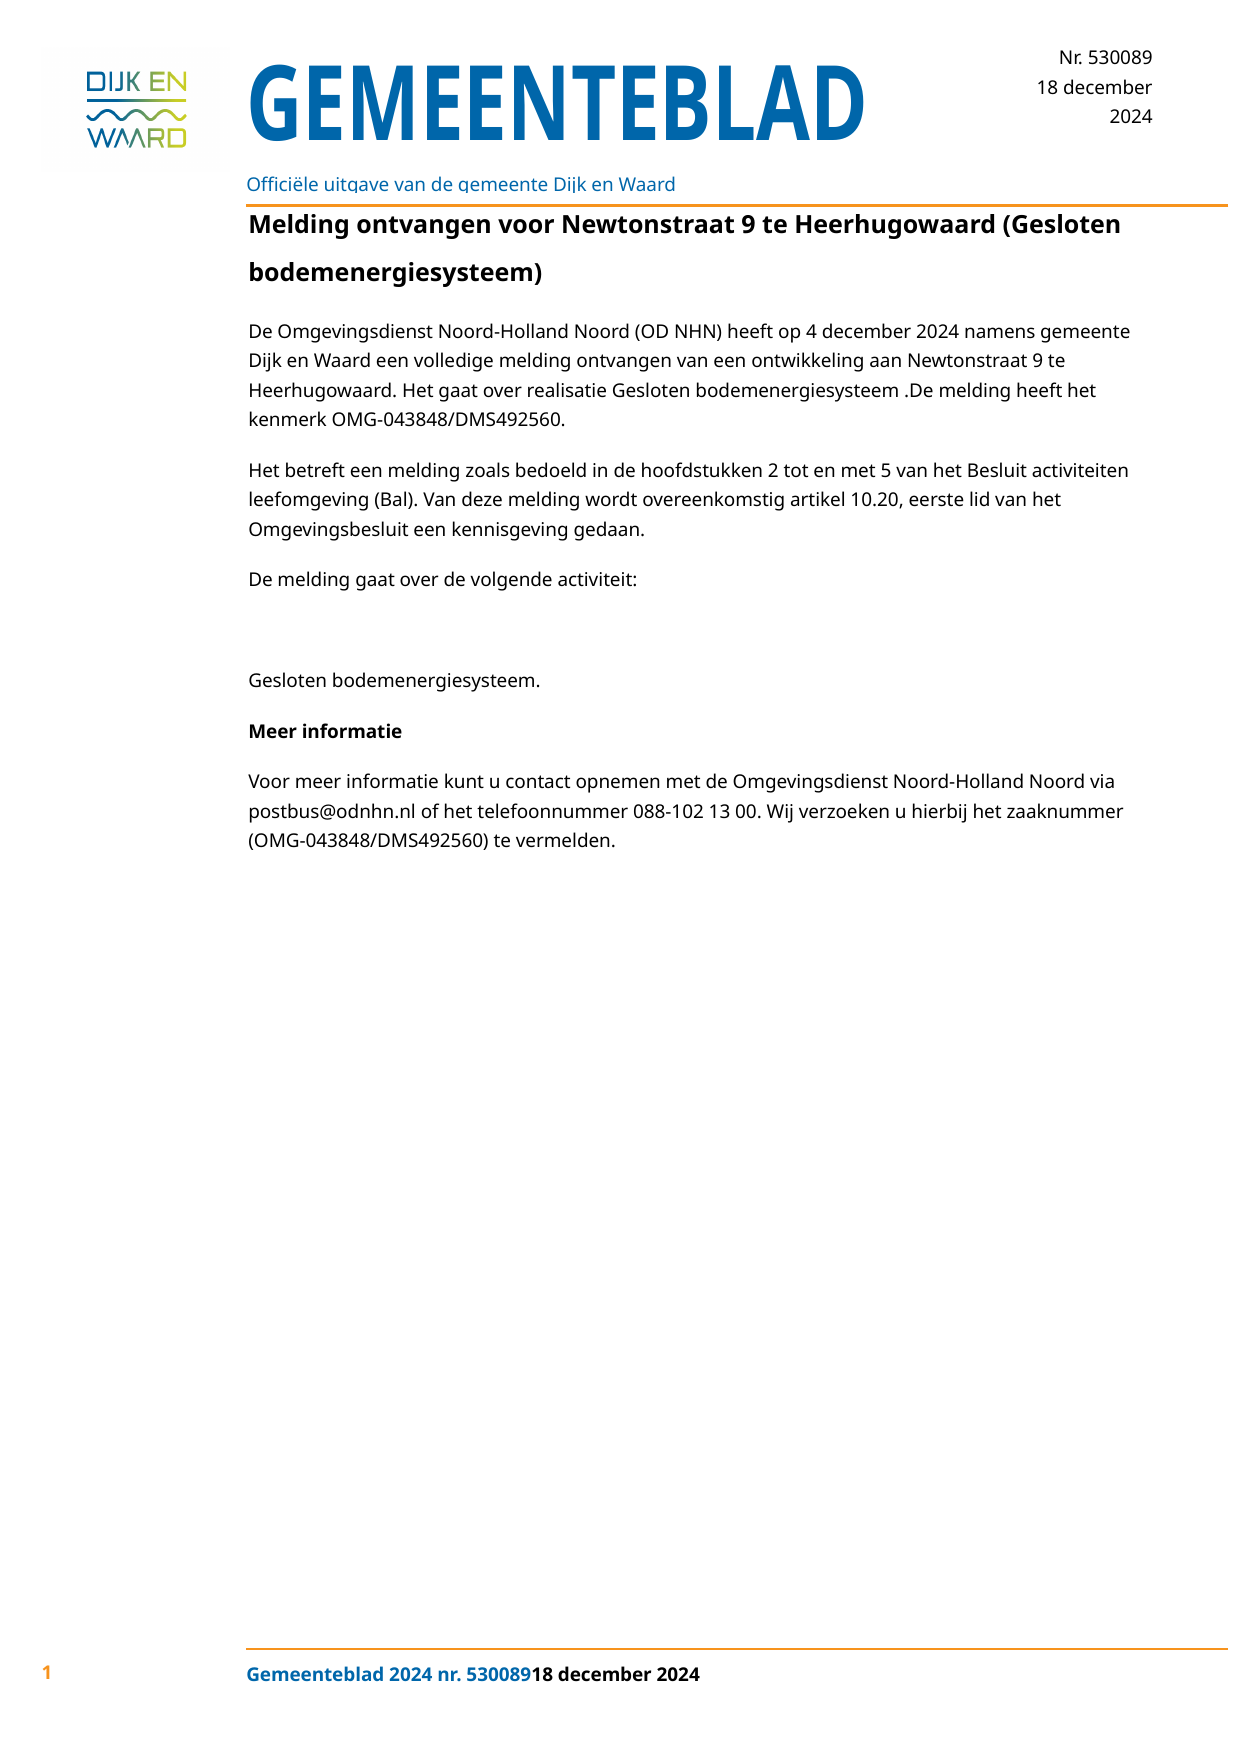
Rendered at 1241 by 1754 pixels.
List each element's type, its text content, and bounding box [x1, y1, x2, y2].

text Het betreft een melding zoals bedoeld in de hoofdstukken 2 tot en met 5 van het Besluit activiteiten leefomgeving (Bal). Van deze melding wordt overeenkomstig artikel 10.20, eerste lid van het Omgevingsbesluit een kennisgeving gedaan. [248, 457, 1152, 542]
text De melding gaat over de volgende activiteit: [248, 567, 1152, 592]
text Gesloten bodemenergiesysteem. [248, 667, 1152, 693]
text Melding ontvangen voor Newtonstraat 9 te Heerhugowaard (Gesloten bodemenergiesysteem) [248, 207, 1152, 288]
picture [41, 47, 231, 172]
text De Omgevingsdienst Noord-Holland Noord (OD NHN) heeft op 4 december 2024 namens gemeente Dijk en Waard een volledige melding ontvangen van een ontwikkeling aan Newtonstraat 9 te Heerhugowaard. Het gaat over realisatie Gesloten bodemenergiesysteem .De melding heeft het kenmerk OMG-043848/DMS492560. [248, 318, 1152, 432]
text Voor meer informatie kunt u contact opnemen met de Omgevingsdienst Noord-Holland Noord via postbus@odnhn.nl of het telefoonnummer 088-102 13 00. Wij verzoeken u hierbij het zaaknummer (OMG-043848/DMS492560) te vermelden. [248, 768, 1152, 853]
text Meer informatie [248, 718, 1152, 744]
